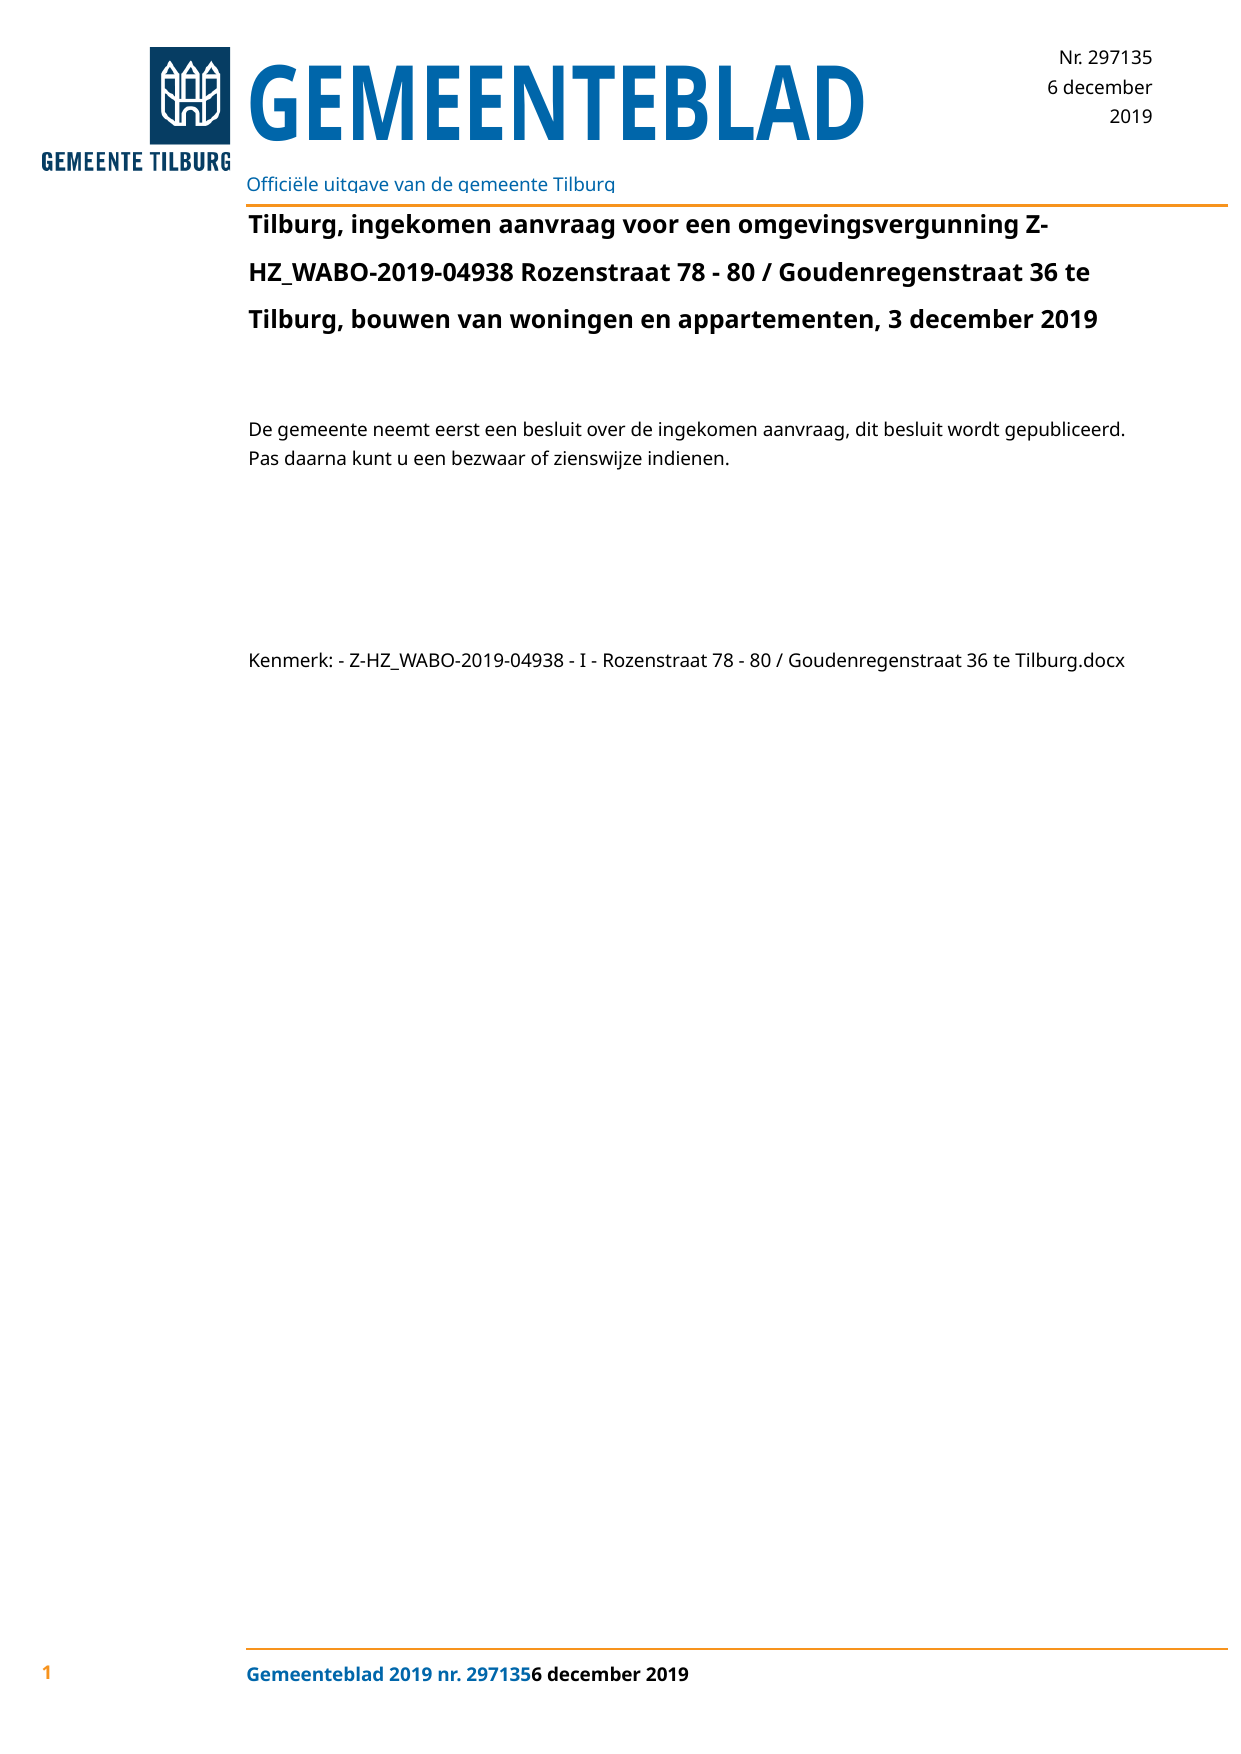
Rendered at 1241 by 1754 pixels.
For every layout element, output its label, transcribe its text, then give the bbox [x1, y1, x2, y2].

picture [41, 47, 231, 172]
text De gemeente neemt eerst een besluit over de ingekomen aanvraag, dit besluit wordt gepubliceerd. Pas daarna kunt u een bezwaar of zienswijze indienen. [248, 416, 1152, 471]
text Tilburg, ingekomen aanvraag voor een omgevingsvergunning Z-HZ_WABO-2019-04938 Rozenstraat 78 - 80 / Goudenregenstraat 36 te Tilburg, bouwen van woningen en appartementen, 3 december 2019 [248, 207, 1152, 336]
text Kenmerk: - Z-HZ_WABO-2019-04938 - I - Rozenstraat 78 - 80 / Goudenregenstraat 36 te Tilburg.docx [248, 647, 1152, 673]
